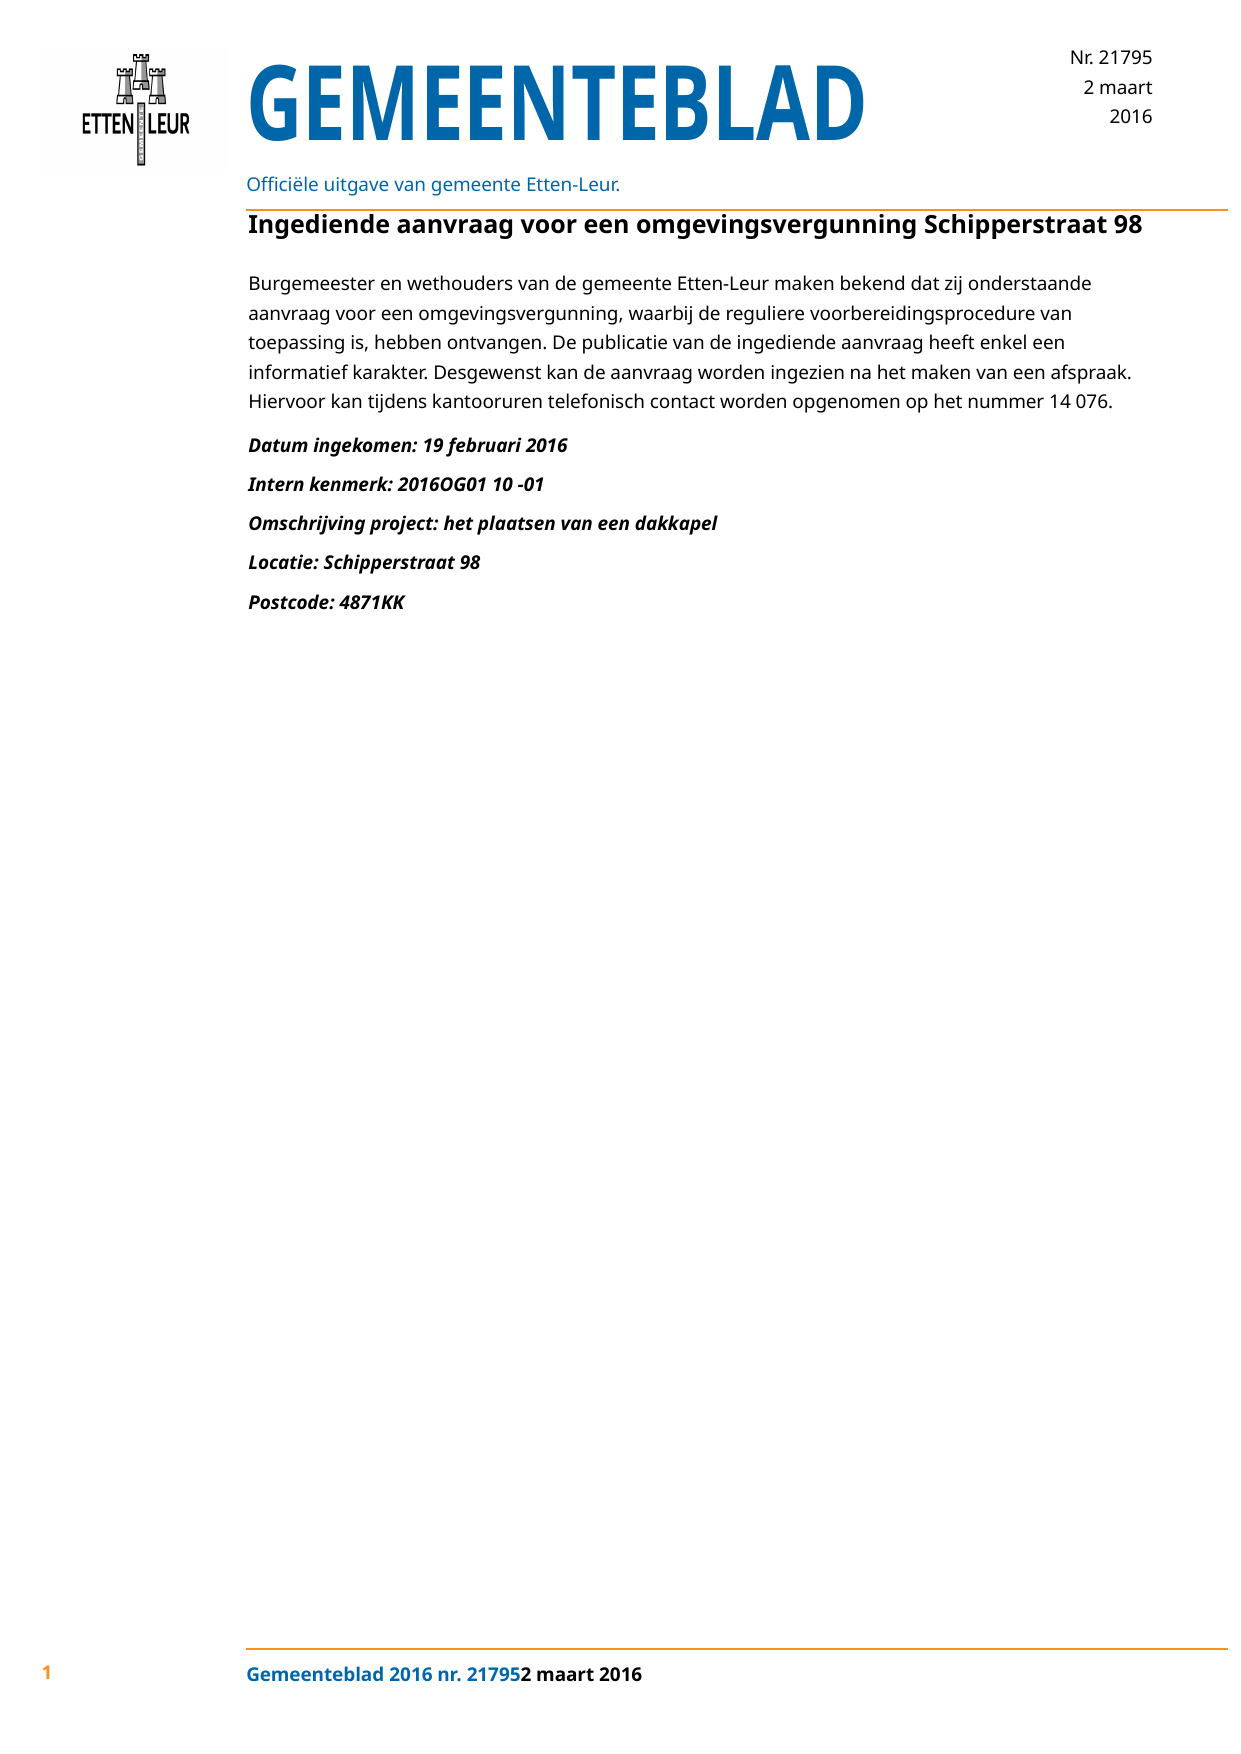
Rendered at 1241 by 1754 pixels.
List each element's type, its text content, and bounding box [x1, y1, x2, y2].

text Postcode: 4871KK [248, 589, 1152, 614]
text Omschrijving project: het plaatsen van een dakkapel [248, 510, 1152, 536]
text Intern kenmerk: 2016OG01 10 -01 [248, 471, 1152, 497]
picture [41, 47, 231, 172]
text Ingediende aanvraag voor een omgevingsvergunning Schipperstraat 98 [248, 211, 1152, 241]
text Locatie: Schipperstraat 98 [248, 549, 1152, 575]
text Burgemeester en wethouders van de gemeente Etten-Leur maken bekend dat zij onderstaande aanvraag voor een omgevingsvergunning, waarbij de reguliere voorbereidingsprocedure van toepassing is, hebben ontvangen. De publicatie van de ingediende aanvraag heeft enkel een informatief karakter. Desgewenst kan de aanvraag worden ingezien na het maken van een afspraak. Hiervoor kan tijdens kantooruren telefonisch contact worden opgenomen op het nummer 14 076. [248, 270, 1152, 414]
text Datum ingekomen: 19 februari 2016 [248, 432, 1152, 457]
